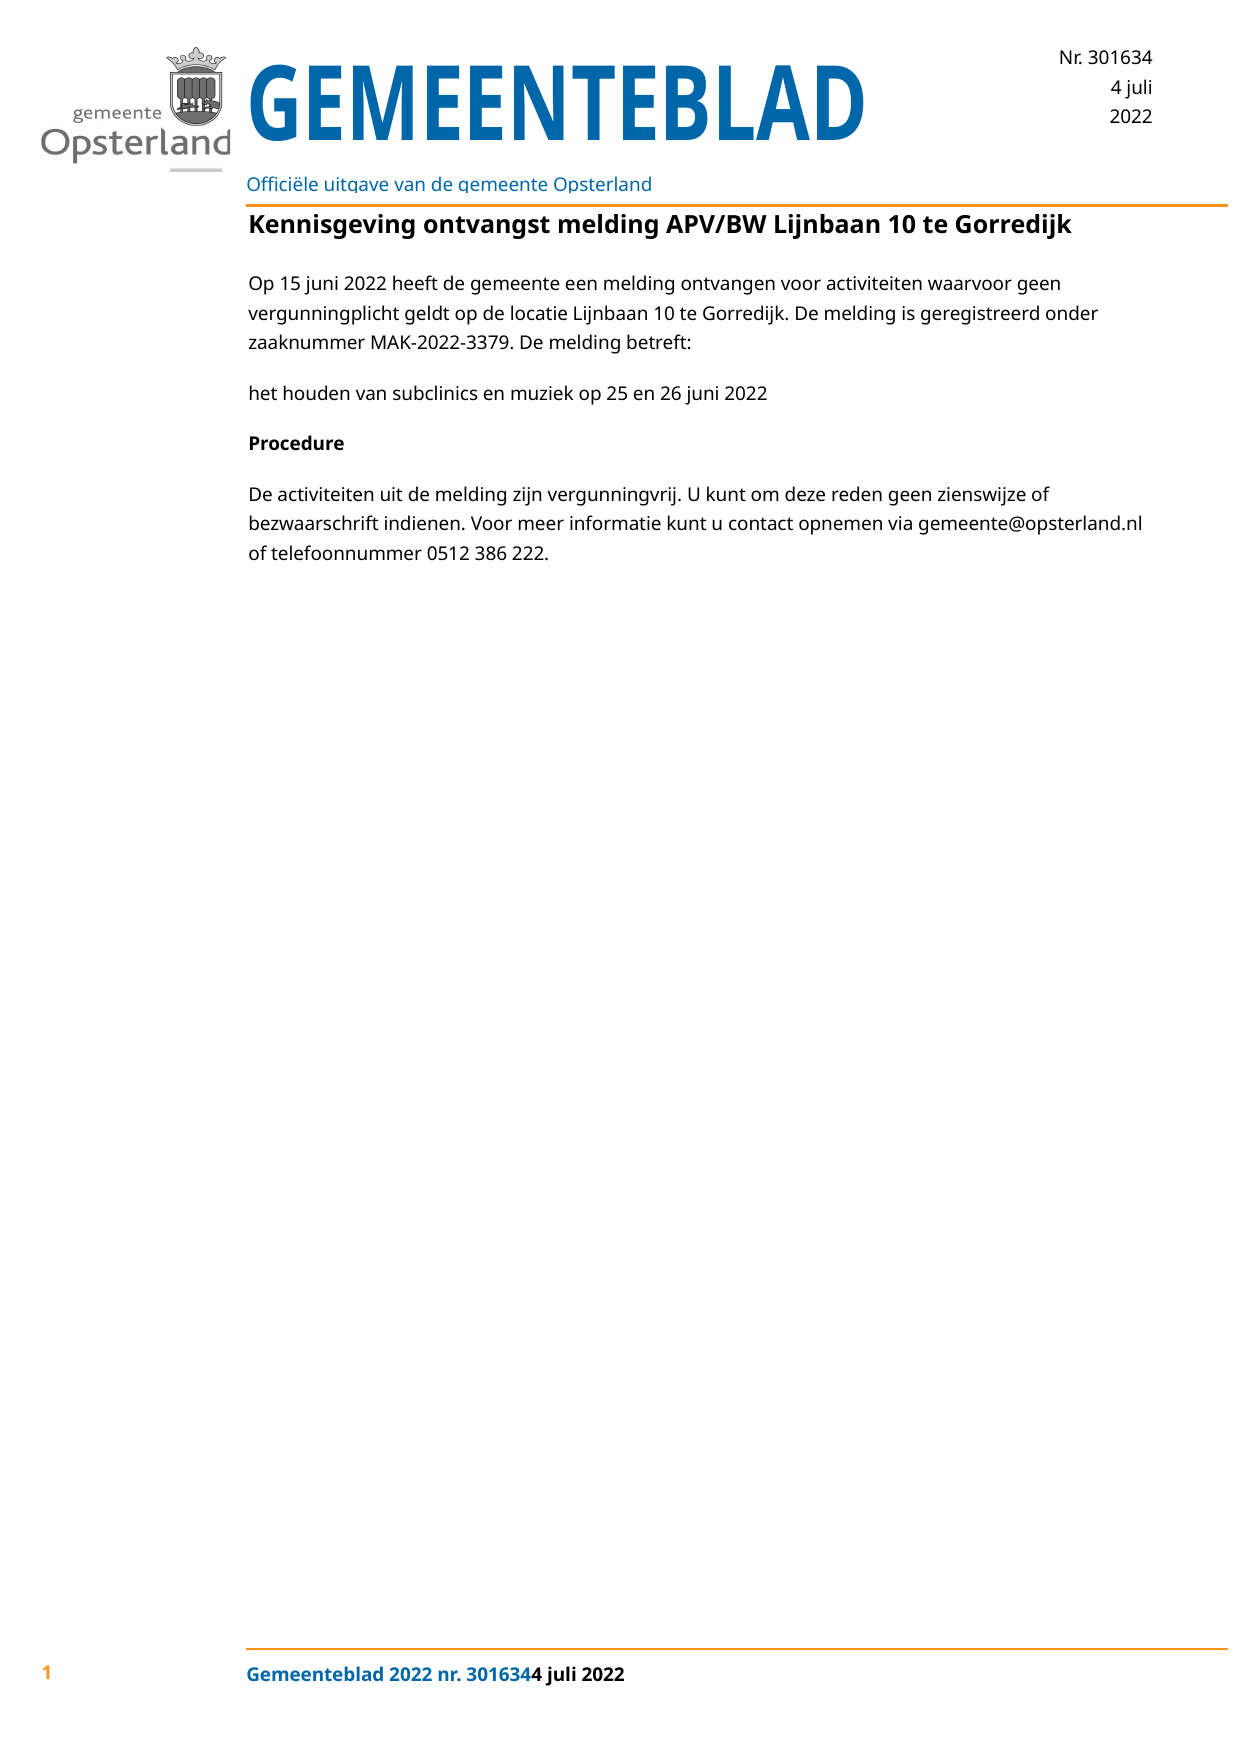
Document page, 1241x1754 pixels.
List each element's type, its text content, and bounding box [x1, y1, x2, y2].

picture [41, 47, 231, 172]
text Op 15 juni 2022 heeft de gemeente een melding ontvangen voor activiteiten waarvoor geen vergunningplicht geldt op de locatie Lijnbaan 10 te Gorredijk. De melding is geregistreerd onder zaaknummer MAK-2022-3379. De melding betreft: [248, 270, 1152, 355]
text het houden van subclinics en muziek op 25 en 26 juni 2022 [248, 380, 1152, 406]
text De activiteiten uit de melding zijn vergunningvrij. U kunt om deze reden geen zienswijze of bezwaarschrift indienen. Voor meer informatie kunt u contact opnemen via gemeente@opsterland.nl of telefoonnummer 0512 386 222. [248, 481, 1152, 566]
text Procedure [248, 430, 1152, 456]
text Kennisgeving ontvangst melding APV/BW Lijnbaan 10 te Gorredijk [248, 207, 1152, 241]
